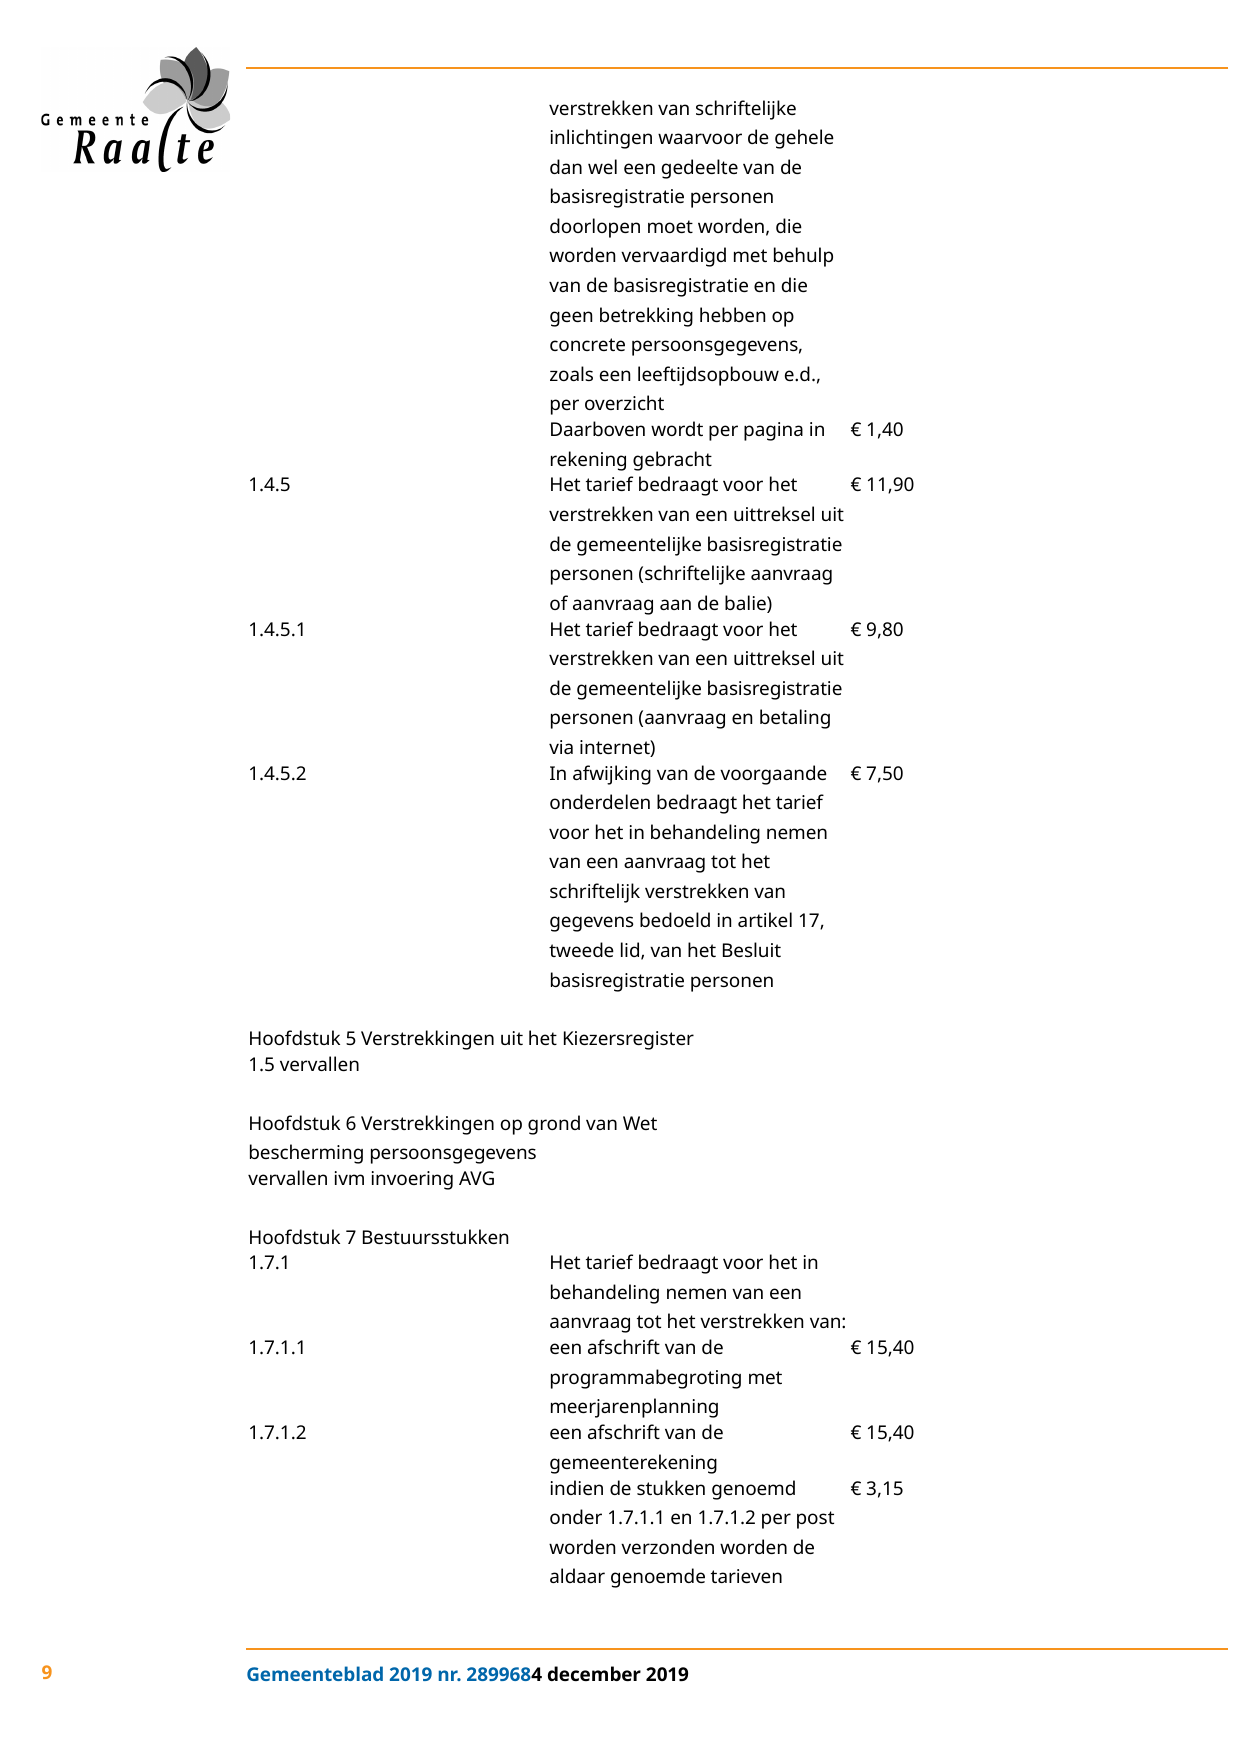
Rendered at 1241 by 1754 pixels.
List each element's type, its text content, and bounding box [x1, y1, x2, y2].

table_cell € 11,90 [850, 472, 1152, 616]
table_cell € 7,50 [850, 760, 1152, 993]
table_cell Daarboven wordt per pagina in rekening gebracht [549, 416, 850, 472]
table_cell 1.7.1 [248, 1250, 549, 1334]
table_cell [850, 95, 1152, 416]
table_cell 1.5 vervallen [248, 1051, 1152, 1077]
picture [41, 47, 231, 172]
table_header Hoofdstuk 5 Verstrekkingen uit het Kiezersregister [248, 1026, 700, 1051]
table_header Hoofdstuk 6 Verstrekkingen op grond van Wet bescherming persoonsgegevens [248, 1110, 700, 1165]
table_cell € 1,40 [850, 416, 1152, 472]
table_cell [248, 1475, 549, 1589]
table_cell In afwijking van de voorgaande onderdelen bedraagt het tarief voor het in behandeling nemen van een aanvraag tot het schriftelijk verstrekken van gegevens bedoeld in artikel 17, tweede lid, van het Besluit basisregistratie personen [549, 760, 850, 993]
table_cell € 9,80 [850, 616, 1152, 760]
table_cell 1.7.1.2 [248, 1419, 549, 1475]
table_cell 1.4.5.2 [248, 760, 549, 993]
table_cell een afschrift van de gemeenterekening [549, 1419, 850, 1475]
table_cell € 15,40 [850, 1419, 1152, 1475]
table_cell Het tarief bedraagt voor het verstrekken van een uittreksel uit de gemeentelijke basisregistratie personen (schriftelijke aanvraag of aanvraag aan de balie) [549, 472, 850, 616]
table_cell [248, 416, 549, 472]
table_cell 1.4.5.1 [248, 616, 549, 760]
table_cell Het tarief bedraagt voor het in behandeling nemen van een aanvraag tot het verstrekken van: [549, 1250, 850, 1334]
table_cell [248, 95, 549, 416]
table_cell een afschrift van de programmabegroting met meerjarenplanning [549, 1335, 850, 1419]
table_cell indien de stukken genoemd onder 1.7.1.1 en 1.7.1.2 per post worden verzonden worden de aldaar genoemde tarieven [549, 1475, 850, 1589]
table_cell 1.7.1.1 [248, 1335, 549, 1419]
table_cell 1.4.5 [248, 472, 549, 616]
table_cell Het tarief bedraagt voor het verstrekken van een uittreksel uit de gemeentelijke basisregistratie personen (aanvraag en betaling via internet) [549, 616, 850, 760]
table_cell verstrekken van schriftelijke inlichtingen waarvoor de gehele dan wel een gedeelte van de basisregistratie personen doorlopen moet worden, die worden vervaardigd met behulp van de basisregistratie en die geen betrekking hebben op concrete persoonsgegevens, zoals een leeftijdsopbouw e.d., per overzicht [549, 95, 850, 416]
table_cell € 15,40 [850, 1335, 1152, 1419]
table_cell € 3,15 [850, 1475, 1152, 1589]
table_cell vervallen ivm invoering AVG [248, 1165, 1152, 1191]
table_cell [850, 1250, 1152, 1334]
table_header Hoofdstuk 7 Bestuursstukken [248, 1224, 850, 1249]
